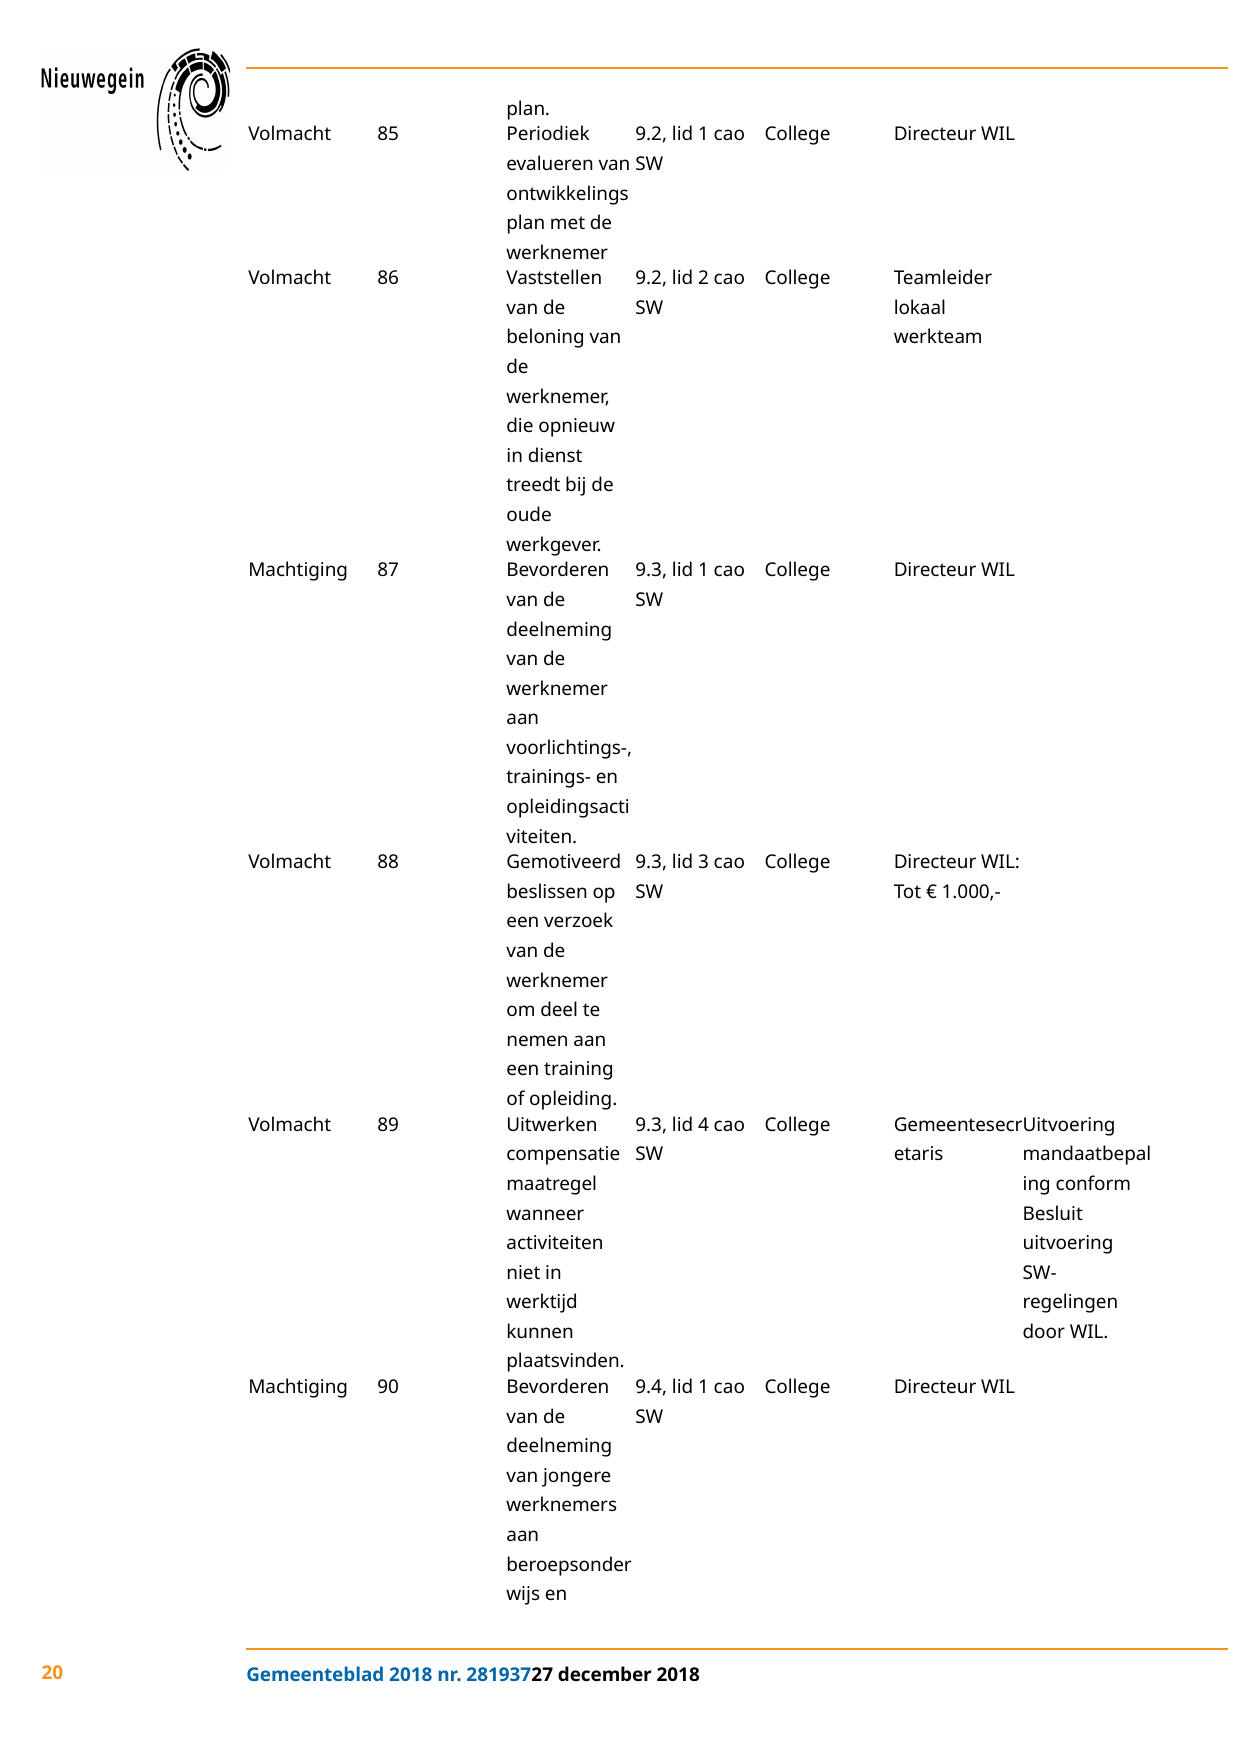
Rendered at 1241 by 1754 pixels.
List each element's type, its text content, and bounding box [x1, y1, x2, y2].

table_cell Volmacht [248, 121, 377, 264]
table_cell Gemeentesecretaris [894, 1111, 1022, 1373]
table_cell 89 [377, 1111, 506, 1373]
table_cell [1023, 265, 1152, 557]
table_cell College [764, 1373, 893, 1606]
table_cell Volmacht [248, 1111, 377, 1373]
table_cell 9.3, lid 1 cao SW [635, 557, 764, 848]
table_cell Directeur WIL [894, 1373, 1022, 1606]
table_cell [1023, 849, 1152, 1111]
table_cell 87 [377, 557, 506, 848]
table_cell plan. [506, 95, 635, 121]
table_cell Directeur WIL [894, 557, 1022, 848]
table_cell 9.4, lid 1 cao SW [635, 1373, 764, 1606]
table_cell 9.2, lid 1 cao SW [635, 121, 764, 264]
table_cell College [764, 265, 893, 557]
table_cell [635, 95, 764, 121]
table_cell Uitwerken compensatiemaatregel wanneer activiteiten niet in werktijd kunnen plaatsvinden. [506, 1111, 635, 1373]
table_cell 9.3, lid 4 cao SW [635, 1111, 764, 1373]
table_cell College [764, 849, 893, 1111]
table_cell Gemotiveerd beslissen op een verzoek van de werknemer om deel te nemen aan een training of opleiding. [506, 849, 635, 1111]
table_cell 9.3, lid 3 cao SW [635, 849, 764, 1111]
table_cell College [764, 557, 893, 848]
table_cell 86 [377, 265, 506, 557]
table_cell 9.2, lid 2 cao SW [635, 265, 764, 557]
table_cell [248, 95, 377, 121]
table_cell Machtiging [248, 1373, 377, 1606]
table_cell [764, 95, 893, 121]
table_cell Periodiek evalueren van ontwikkelingsplan met de werknemer [506, 121, 635, 264]
table_cell Directeur WIL: Tot € 1.000,- [894, 849, 1022, 1111]
table_cell Vaststellen van de beloning van de werknemer, die opnieuw in dienst treedt bij de oude werkgever. [506, 265, 635, 557]
table_cell 90 [377, 1373, 506, 1606]
table_cell 85 [377, 121, 506, 264]
table_cell Uitvoering mandaatbepaling conform Besluit uitvoering SW-regelingen door WIL. [1023, 1111, 1152, 1373]
table_cell [377, 95, 506, 121]
table_cell Machtiging [248, 557, 377, 848]
table_cell [1023, 95, 1152, 121]
table_cell Volmacht [248, 265, 377, 557]
table_cell Volmacht [248, 849, 377, 1111]
table_cell Teamleider lokaal werkteam [894, 265, 1022, 557]
table_cell [1023, 1373, 1152, 1606]
table_cell Directeur WIL [894, 121, 1022, 264]
picture [41, 47, 231, 172]
table_cell 88 [377, 849, 506, 1111]
table_cell [1023, 121, 1152, 264]
table_cell Bevorderen van de deelneming van de werknemer aan voorlichtings-, trainings- en opleidingsactiviteiten. [506, 557, 635, 848]
table_cell College [764, 121, 893, 264]
table_cell Bevorderen van de deelneming van jongere werknemers aan beroepsonderwijs en [506, 1373, 635, 1606]
table_cell [1023, 557, 1152, 848]
table_cell [894, 95, 1022, 121]
table_cell College [764, 1111, 893, 1373]
